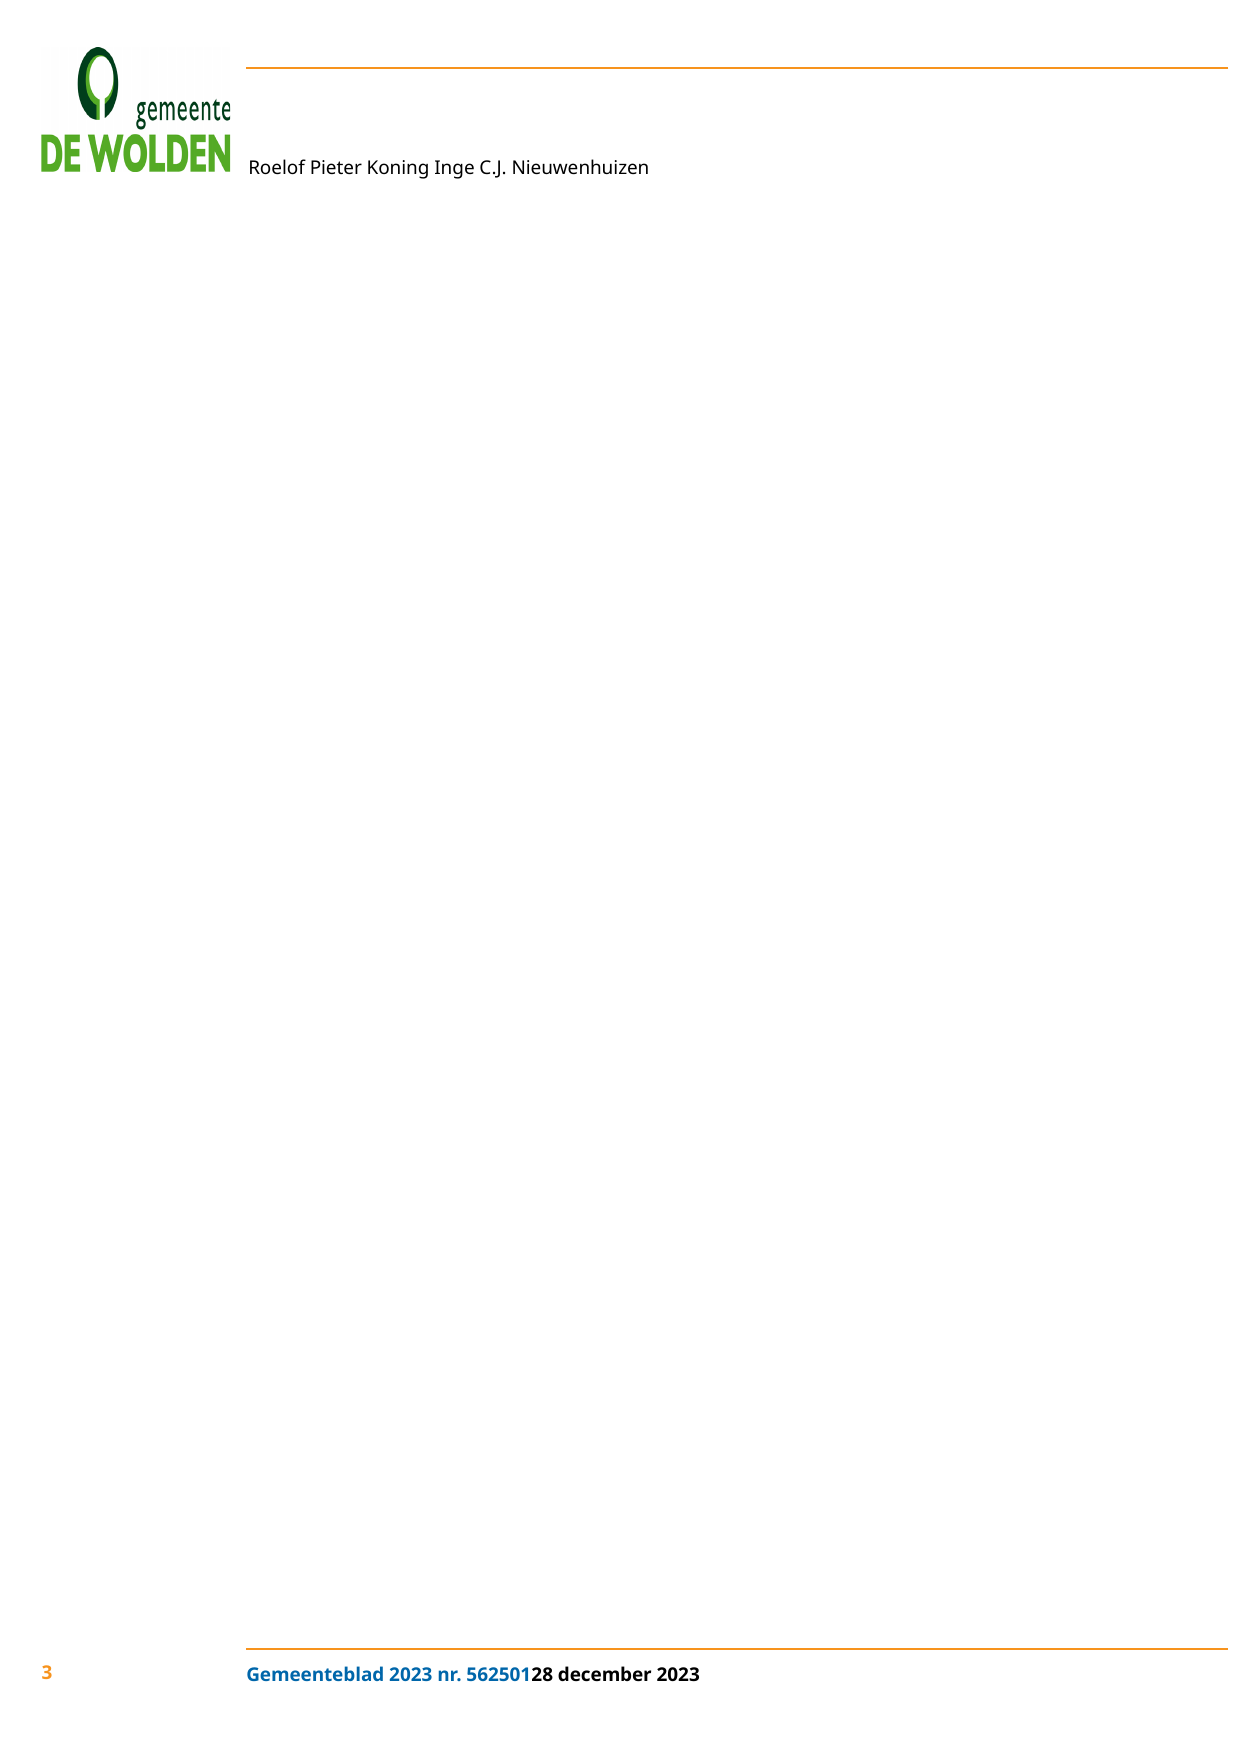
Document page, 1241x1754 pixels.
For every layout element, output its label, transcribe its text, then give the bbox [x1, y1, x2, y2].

picture [41, 47, 231, 172]
text Roelof Pieter Koning Inge C.J. Nieuwenhuizen [248, 154, 1152, 180]
